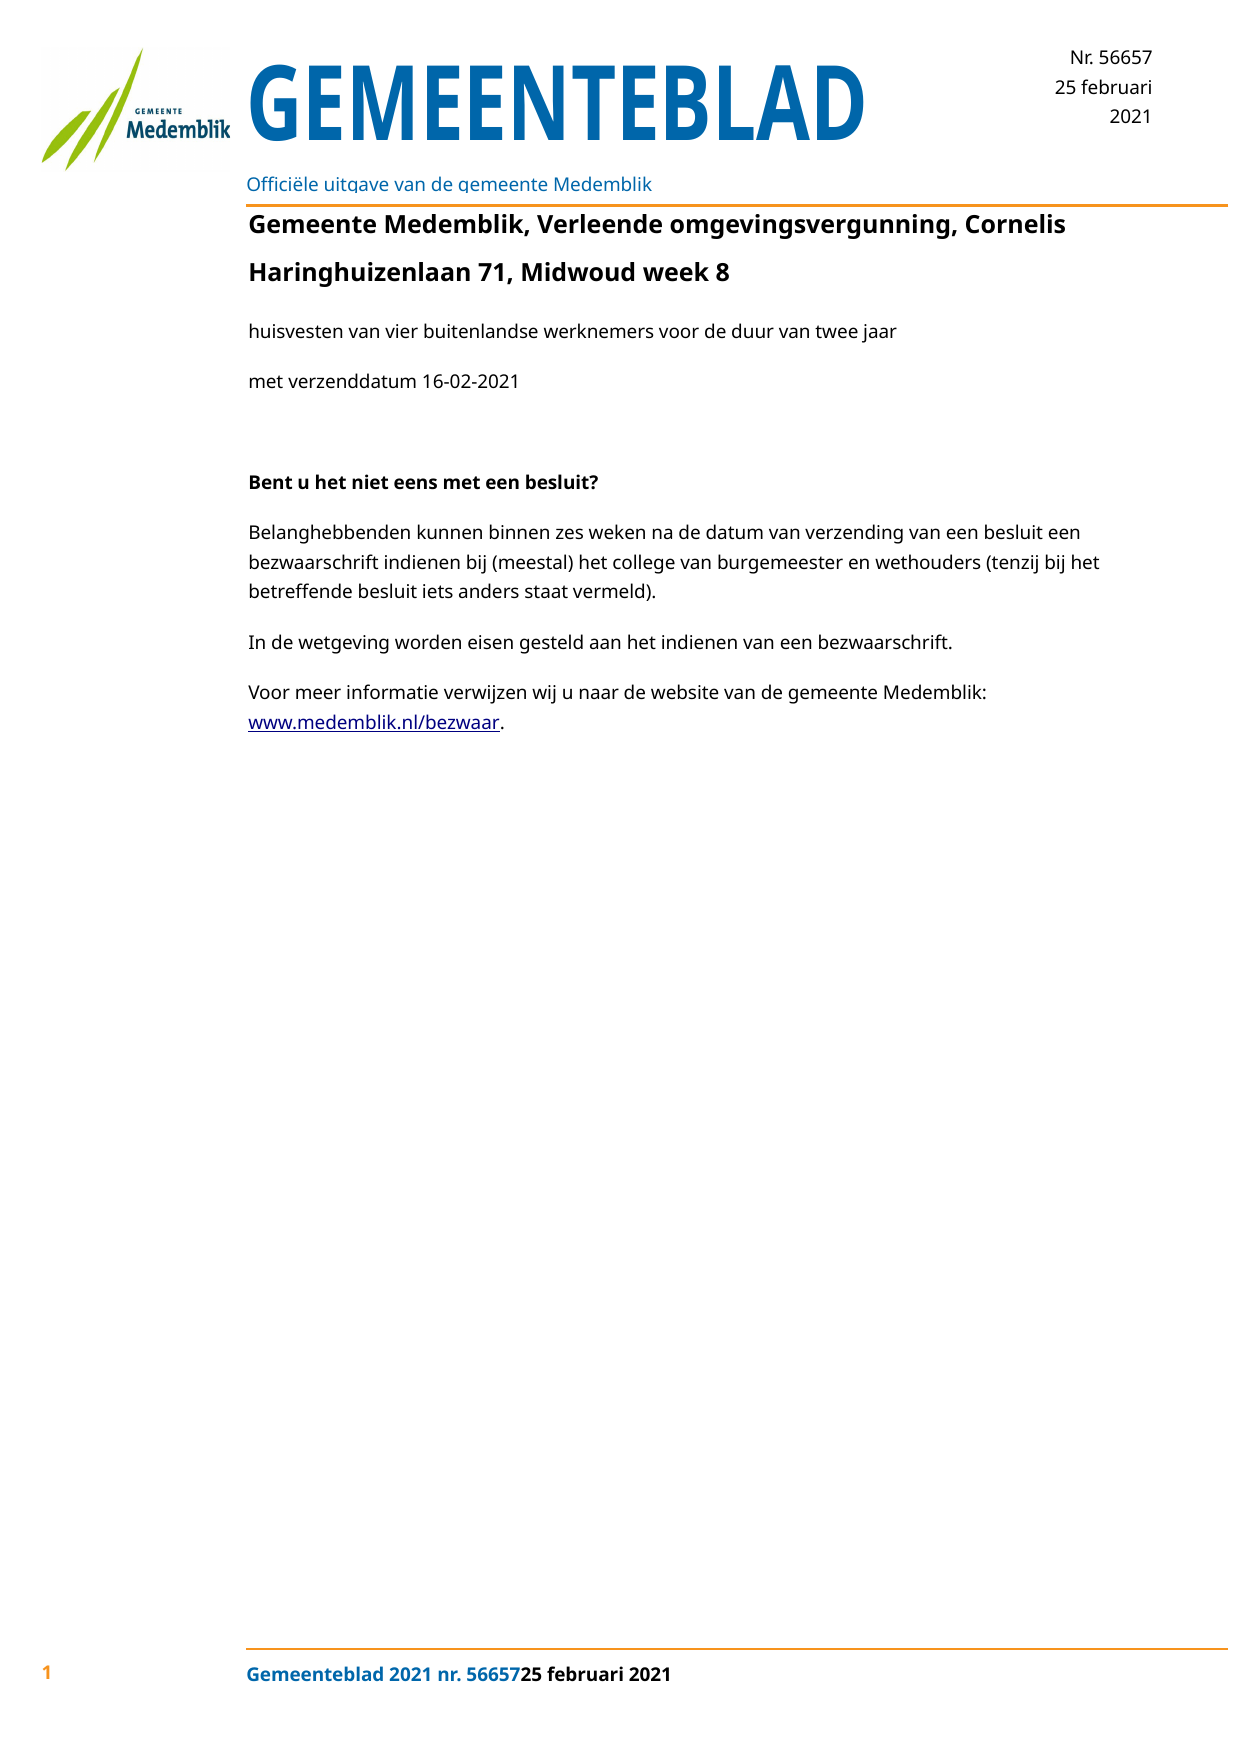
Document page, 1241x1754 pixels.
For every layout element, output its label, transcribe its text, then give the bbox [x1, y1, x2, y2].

text Gemeente Medemblik, Verleende omgevingsvergunning, Cornelis Haringhuizenlaan 71, Midwoud week 8 [248, 207, 1152, 288]
text Bent u het niet eens met een besluit? [248, 469, 1152, 495]
text Voor meer informatie verwijzen wij u naar de website van de gemeente Medemblik: www.medemblik.nl/bezwaar. [248, 679, 1152, 735]
text Belanghebbenden kunnen binnen zes weken na de datum van verzending van een besluit een bezwaarschrift indienen bij (meestal) het college van burgemeester en wethouders (tenzij bij het betreffende besluit iets anders staat vermeld). [248, 519, 1152, 604]
text met verzenddatum 16-02-2021 [248, 368, 1152, 394]
text In de wetgeving worden eisen gesteld aan het indienen van een bezwaarschrift. [248, 629, 1152, 655]
text huisvesten van vier buitenlandse werknemers voor de duur van twee jaar [248, 318, 1152, 344]
picture [41, 47, 231, 172]
